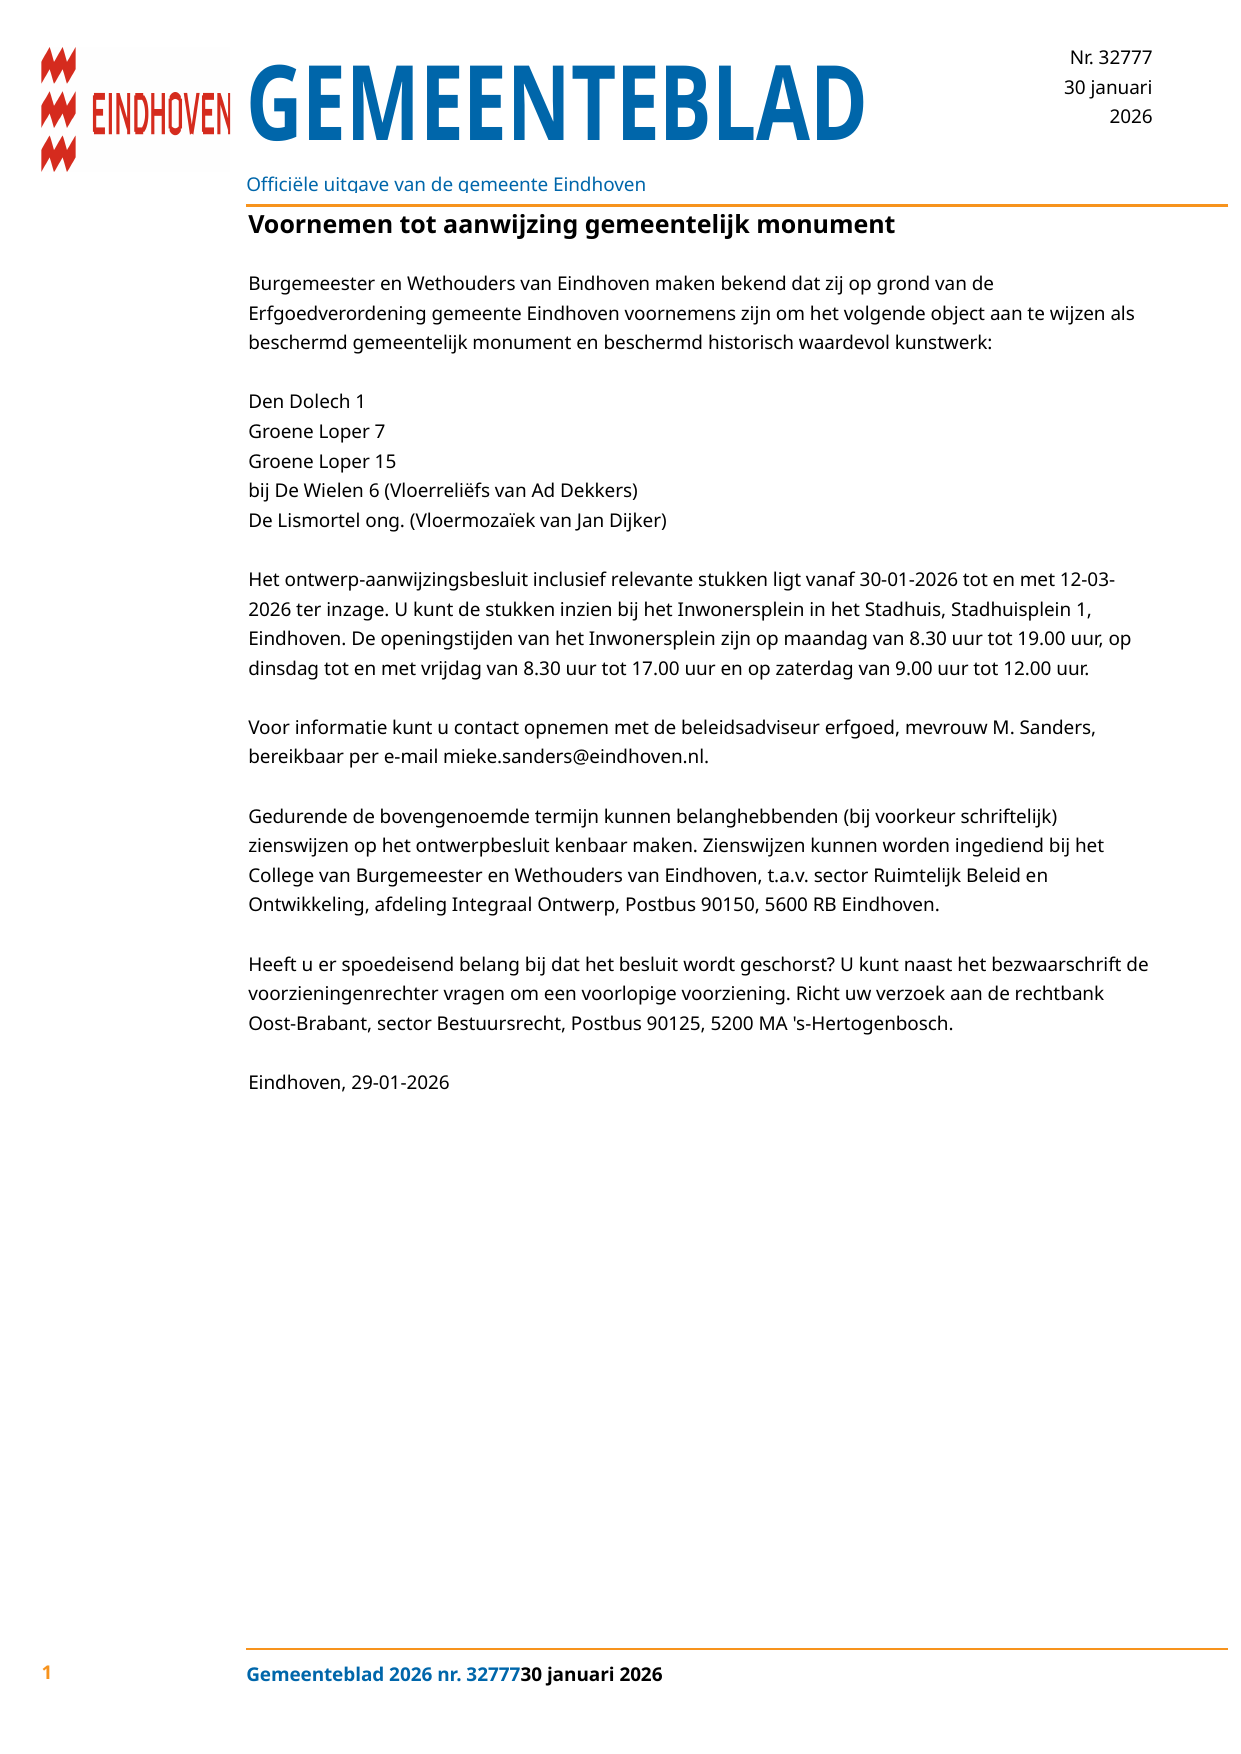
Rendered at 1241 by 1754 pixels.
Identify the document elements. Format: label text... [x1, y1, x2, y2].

text bij De Wielen 6 (Vloerreliëfs van Ad Dekkers) [248, 477, 1152, 503]
text Burgemeester en Wethouders van Eindhoven maken bekend dat zij op grond van de Erfgoedverordening gemeente Eindhoven voornemens zijn om het volgende object aan te wijzen als beschermd gemeentelijk monument en beschermd historisch waardevol kunstwerk: [248, 270, 1152, 355]
text Groene Loper 7 [248, 418, 1152, 444]
text Eindhoven, 29-01-2026 [248, 1069, 1152, 1095]
text Voor informatie kunt u contact opnemen met de beleidsadviseur erfgoed, mevrouw M. Sanders, bereikbaar per e-mail mieke.sanders@eindhoven.nl. [248, 714, 1152, 769]
text De Lismortel ong. (Vloermozaïek van Jan Dijker) [248, 507, 1152, 533]
text Gedurende de bovengenoemde termijn kunnen belanghebbenden (bij voorkeur schriftelijk) zienswijzen op het ontwerpbesluit kenbaar maken. Zienswijzen kunnen worden ingediend bij het College van Burgemeester en Wethouders van Eindhoven, t.a.v. sector Ruimtelijk Beleid en Ontwikkeling, afdeling Integraal Ontwerp, Postbus 90150, 5600 RB Eindhoven. [248, 803, 1152, 917]
text Het ontwerp-aanwijzingsbesluit inclusief relevante stukken ligt vanaf 30-01-2026 tot en met 12-03-2026 ter inzage. U kunt de stukken inzien bij het Inwonersplein in het Stadhuis, Stadhuisplein 1, Eindhoven. De openingstijden van het Inwonersplein zijn op maandag van 8.30 uur tot 19.00 uur, op dinsdag tot en met vrijdag van 8.30 uur tot 17.00 uur en op zaterdag van 9.00 uur tot 12.00 uur. [248, 566, 1152, 681]
picture [41, 47, 231, 172]
text Groene Loper 15 [248, 448, 1152, 473]
text Den Dolech 1 [248, 389, 1152, 414]
text Heeft u er spoedeisend belang bij dat het besluit wordt geschorst? U kunt naast het bezwaarschrift de voorzieningenrechter vragen om een voorlopige voorziening. Richt uw verzoek aan de rechtbank Oost-Brabant, sector Bestuursrecht, Postbus 90125, 5200 MA 's-Hertogenbosch. [248, 951, 1152, 1036]
text Voornemen tot aanwijzing gemeentelijk monument [248, 207, 1152, 241]
